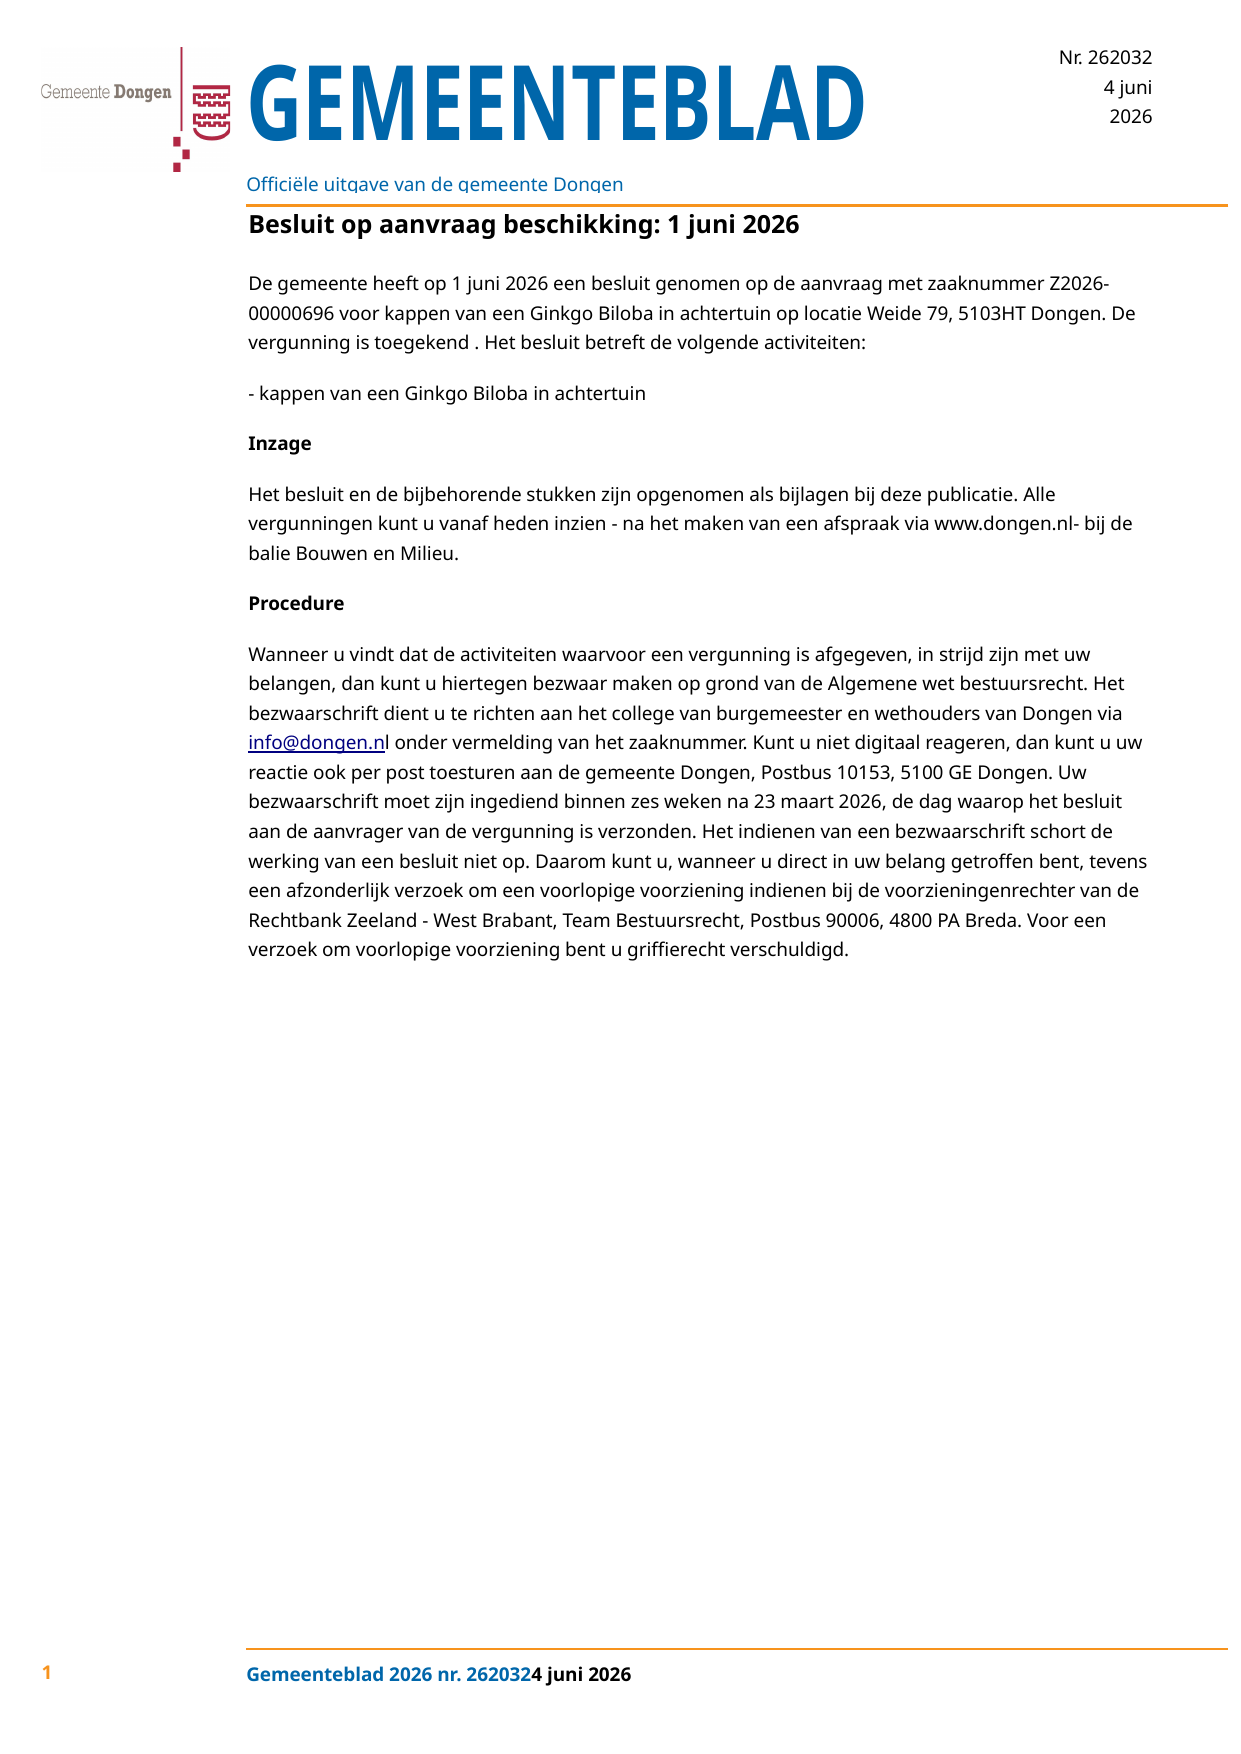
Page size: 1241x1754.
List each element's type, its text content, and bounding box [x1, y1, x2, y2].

text Wanneer u vindt dat de activiteiten waarvoor een vergunning is afgegeven, in strijd zijn met uw belangen, dan kunt u hiertegen bezwaar maken op grond van de Algemene wet bestuursrecht. Het bezwaarschrift dient u te richten aan het college van burgemeester en wethouders van Dongen via info@dongen.nl onder vermelding van het zaaknummer. Kunt u niet digitaal reageren, dan kunt u uw reactie ook per post toesturen aan de gemeente Dongen, Postbus 10153, 5100 GE Dongen. Uw bezwaarschrift moet zijn ingediend binnen zes weken na 23 maart 2026, de dag waarop het besluit aan de aanvrager van de vergunning is verzonden. Het indienen van een bezwaarschrift schort de werking van een besluit niet op. Daarom kunt u, wanneer u direct in uw belang getroffen bent, tevens een afzonderlijk verzoek om een voorlopige voorziening indienen bij de voorzieningenrechter van de Rechtbank Zeeland - West Brabant, Team Bestuursrecht, Postbus 90006, 4800 PA Breda. Voor een verzoek om voorlopige voorziening bent u griffierecht verschuldigd. [248, 641, 1152, 962]
picture [41, 47, 231, 172]
text Inzage [248, 430, 1152, 456]
text - kappen van een Ginkgo Biloba in achtertuin [248, 380, 1152, 406]
text De gemeente heeft op 1 juni 2026 een besluit genomen op de aanvraag met zaaknummer Z2026-00000696 voor kappen van een Ginkgo Biloba in achtertuin op locatie Weide 79, 5103HT Dongen. De vergunning is toegekend . Het besluit betreft de volgende activiteiten: [248, 270, 1152, 355]
text Procedure [248, 590, 1152, 616]
text Het besluit en de bijbehorende stukken zijn opgenomen als bijlagen bij deze publicatie. Alle vergunningen kunt u vanaf heden inzien - na het maken van een afspraak via www.dongen.nl- bij de balie Bouwen en Milieu. [248, 481, 1152, 566]
text Besluit op aanvraag beschikking: 1 juni 2026 [248, 207, 1152, 241]
